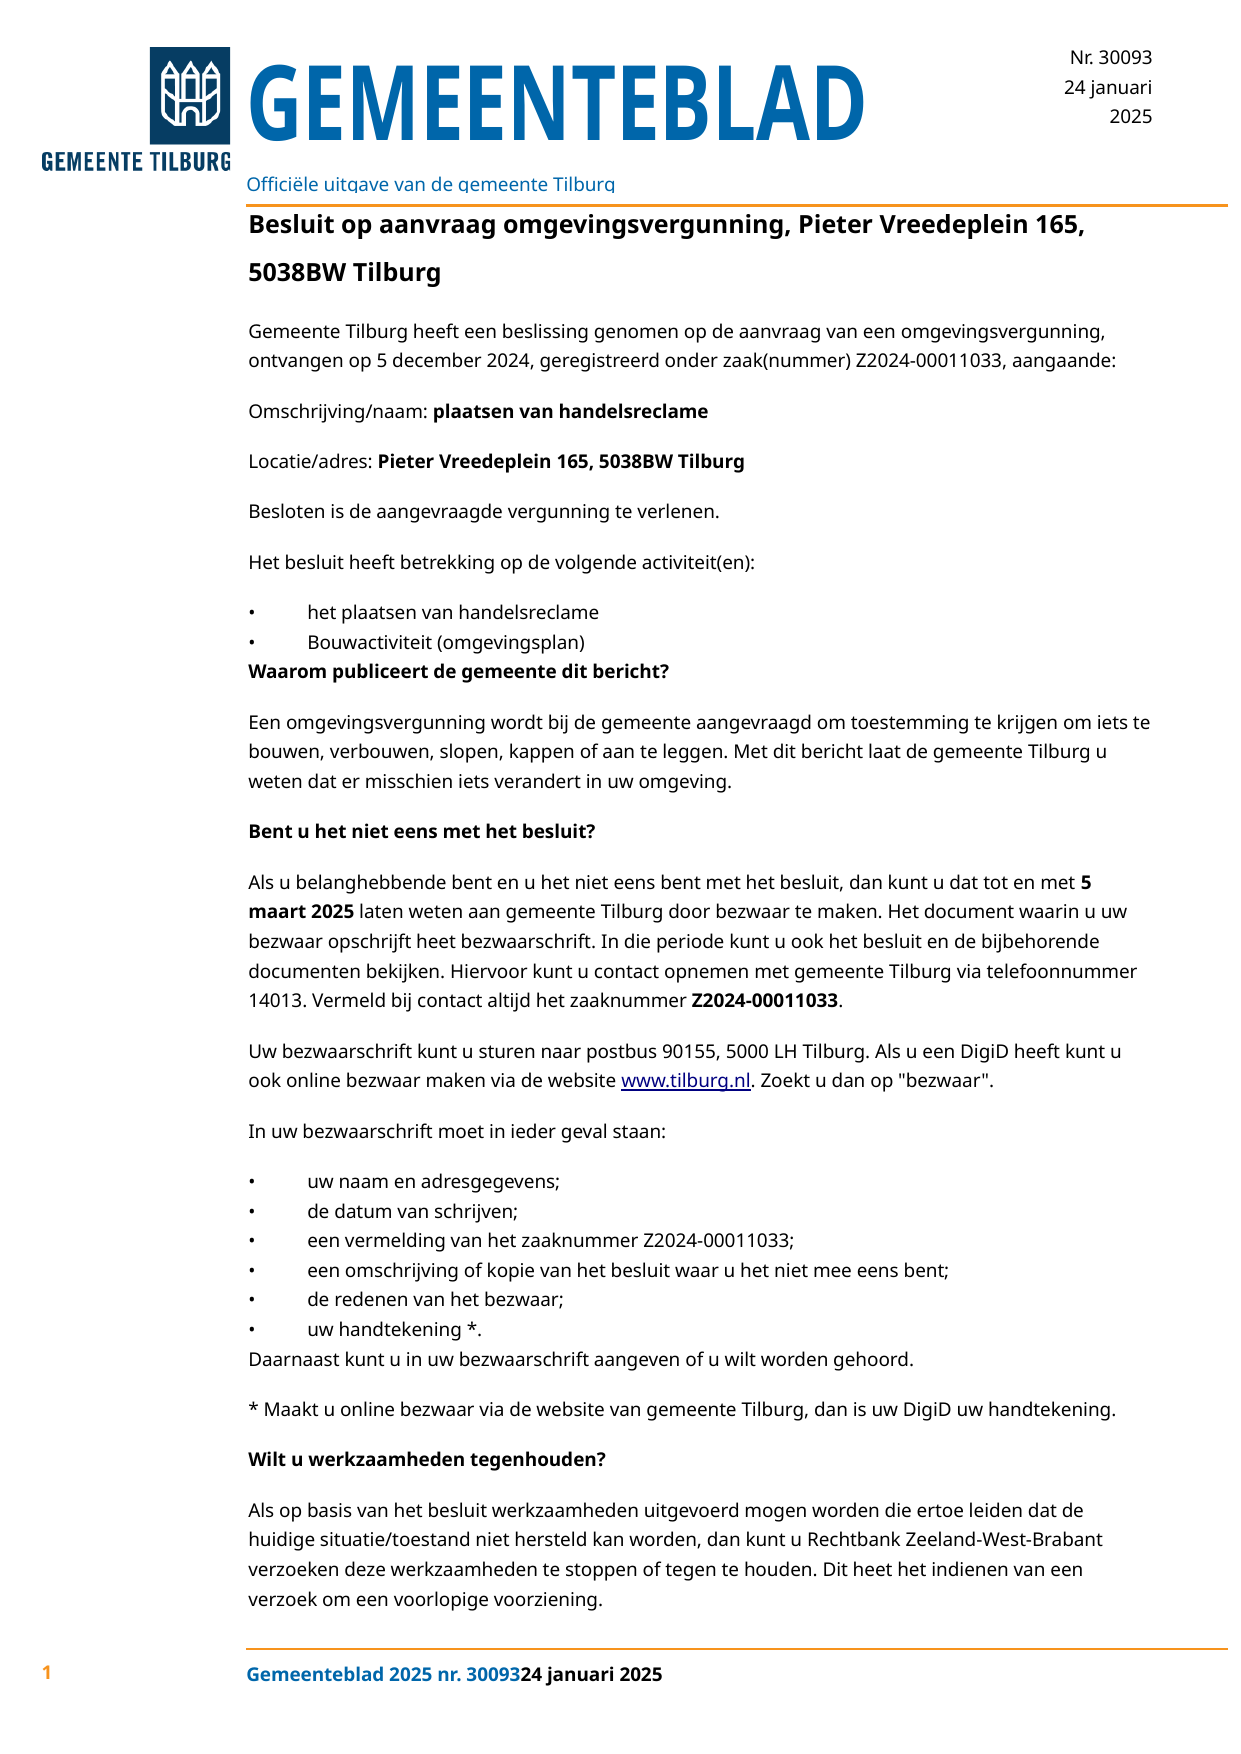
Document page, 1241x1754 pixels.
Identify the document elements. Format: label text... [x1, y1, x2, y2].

text Als op basis van het besluit werkzaamheden uitgevoerd mogen worden die ertoe leiden dat de huidige situatie/toestand niet hersteld kan worden, dan kunt u Rechtbank Zeeland-West-Brabant verzoeken deze werkzaamheden te stoppen of tegen te houden. Dit heet het indienen van een verzoek om een voorlopige voorziening. [248, 1497, 1152, 1612]
text Omschrijving/naam: plaatsen van handelsreclame [248, 398, 1152, 424]
list de datum van schrijven; [248, 1198, 1152, 1224]
text Het besluit heeft betrekking op de volgende activiteit(en): [248, 549, 1152, 575]
text Daarnaast kunt u in uw bezwaarschrift aangeven of u wilt worden gehoord. [248, 1346, 1152, 1372]
list de redenen van het bezwaar; [248, 1287, 1152, 1312]
list uw handtekening *. [248, 1316, 1152, 1342]
text Uw bezwaarschrift kunt u sturen naar postbus 90155, 5000 LH Tilburg. Als u een DigiD heeft kunt u ook online bezwaar maken via de website www.tilburg.nl. Zoekt u dan op "bezwaar". [248, 1038, 1152, 1093]
text Waarom publiceert de gemeente dit bericht? [248, 659, 1152, 684]
text Als u belanghebbende bent en u het niet eens bent met het besluit, dan kunt u dat tot en met 5 maart 2025 laten weten aan gemeente Tilburg door bezwaar te maken. Het document waarin u uw bezwaar opschrijft heet bezwaarschrift. In die periode kunt u ook het besluit en de bijbehorende documenten bekijken. Hiervoor kunt u contact opnemen met gemeente Tilburg via telefoonnummer 14013. Vermeld bij contact altijd het zaaknummer Z2024-00011033. [248, 869, 1152, 1013]
list een omschrijving of kopie van het besluit waar u het niet mee eens bent; [248, 1257, 1152, 1283]
text Besluit op aanvraag omgevingsvergunning, Pieter Vreedeplein 165, 5038BW Tilburg [248, 207, 1152, 288]
picture [41, 47, 231, 172]
text In uw bezwaarschrift moet in ieder geval staan: [248, 1118, 1152, 1144]
text Locatie/adres: Pieter Vreedeplein 165, 5038BW Tilburg [248, 448, 1152, 474]
list uw naam en adresgegevens; [248, 1168, 1152, 1194]
list het plaatsen van handelsreclame [248, 599, 1152, 625]
list een vermelding van het zaaknummer Z2024-00011033; [248, 1227, 1152, 1253]
text Gemeente Tilburg heeft een beslissing genomen op de aanvraag van een omgevingsvergunning, ontvangen op 5 december 2024, geregistreerd onder zaak(nummer) Z2024-00011033, aangaande: [248, 318, 1152, 373]
text Bent u het niet eens met het besluit? [248, 819, 1152, 844]
text Wilt u werkzaamheden tegenhouden? [248, 1447, 1152, 1472]
text * Maakt u online bezwaar via de website van gemeente Tilburg, dan is uw DigiD uw handtekening. [248, 1396, 1152, 1422]
text Besloten is de aangevraagde vergunning te verlenen. [248, 499, 1152, 524]
list Bouwactiviteit (omgevingsplan) [248, 629, 1152, 655]
text Een omgevingsvergunning wordt bij de gemeente aangevraagd om toestemming te krijgen om iets te bouwen, verbouwen, slopen, kappen of aan te leggen. Met dit bericht laat de gemeente Tilburg u weten dat er misschien iets verandert in uw omgeving. [248, 709, 1152, 794]
